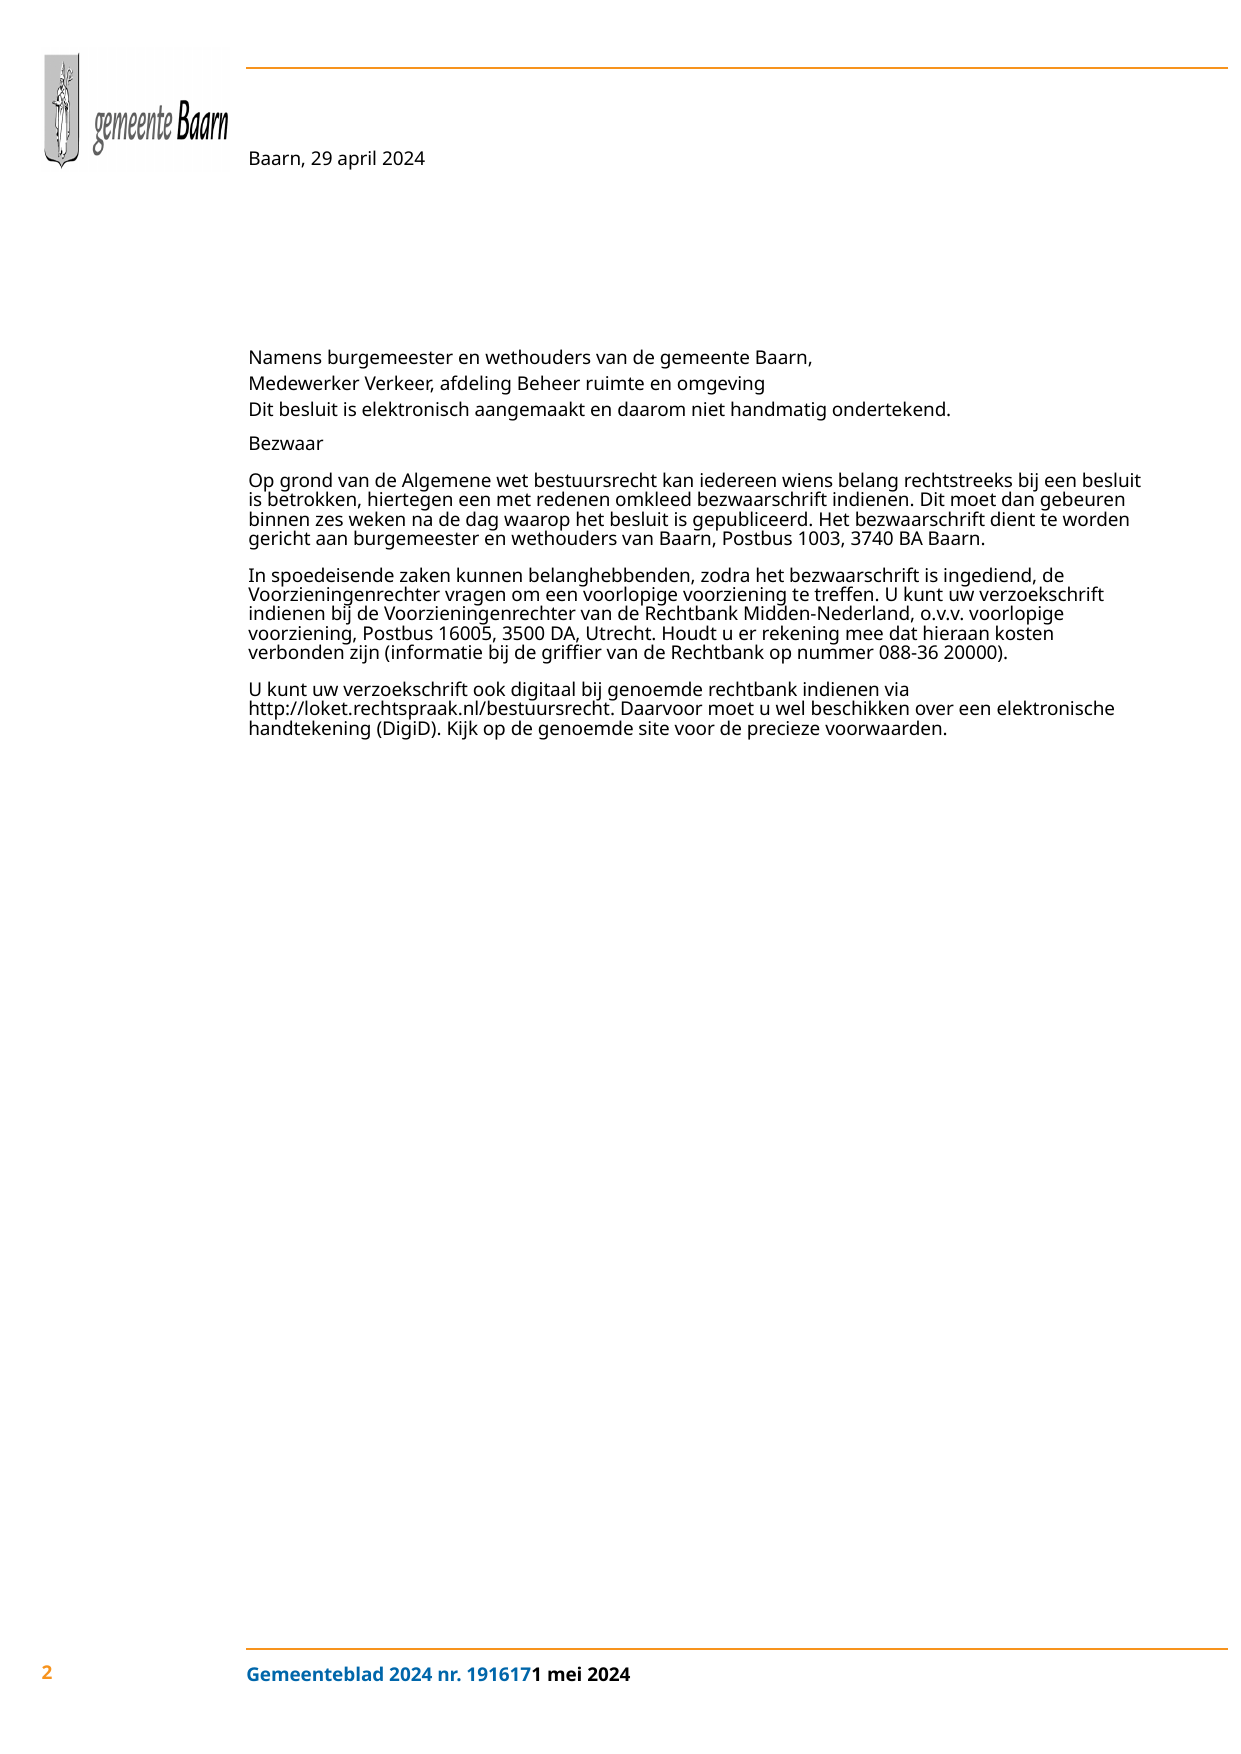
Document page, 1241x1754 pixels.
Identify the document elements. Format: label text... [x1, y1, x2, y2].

text Bezwaar [248, 435, 1152, 454]
text Baarn, 29 april 2024 [248, 145, 1152, 171]
text U kunt uw verzoekschrift ook digitaal bij genoemde rechtbank indienen via http://loket.rechtspraak.nl/bestuursrecht. Daarvoor moet u wel beschikken over een elektronische handtekening (DigiD). Kijk op de genoemde site voor de precieze voorwaarden. [248, 681, 1152, 739]
text Dit besluit is elektronisch aangemaakt en daarom niet handmatig ondertekend. [248, 396, 1152, 421]
text In spoedeisende zaken kunnen belanghebbenden, zodra het bezwaarschrift is ingediend, de Voorzieningenrechter vragen om een voorlopige voorziening te treffen. U kunt uw verzoekschrift indienen bij de Voorzieningenrechter van de Rechtbank Midden-Nederland, o.v.v. voorlopige voorziening, Postbus 16005, 3500 DA, Utrecht. Houdt u er rekening mee dat hieraan kosten verbonden zijn (informatie bij de griffier van de Rechtbank op nummer 088-36 20000). [248, 567, 1152, 663]
picture [41, 47, 231, 172]
text Op grond van de Algemene wet bestuursrecht kan iedereen wiens belang rechtstreeks bij een besluit is betrokken, hiertegen een met redenen omkleed bezwaarschrift indienen. Dit moet dan gebeuren binnen zes weken na de dag waarop het besluit is gepubliceerd. Het bezwaarschrift dient te worden gericht aan burgemeester en wethouders van Baarn, Postbus 1003, 3740 BA Baarn. [248, 472, 1152, 549]
text Medewerker Verkeer, afdeling Beheer ruimte en omgeving [248, 370, 1152, 396]
text Namens burgemeester en wethouders van de gemeente Baarn, [248, 344, 1152, 370]
